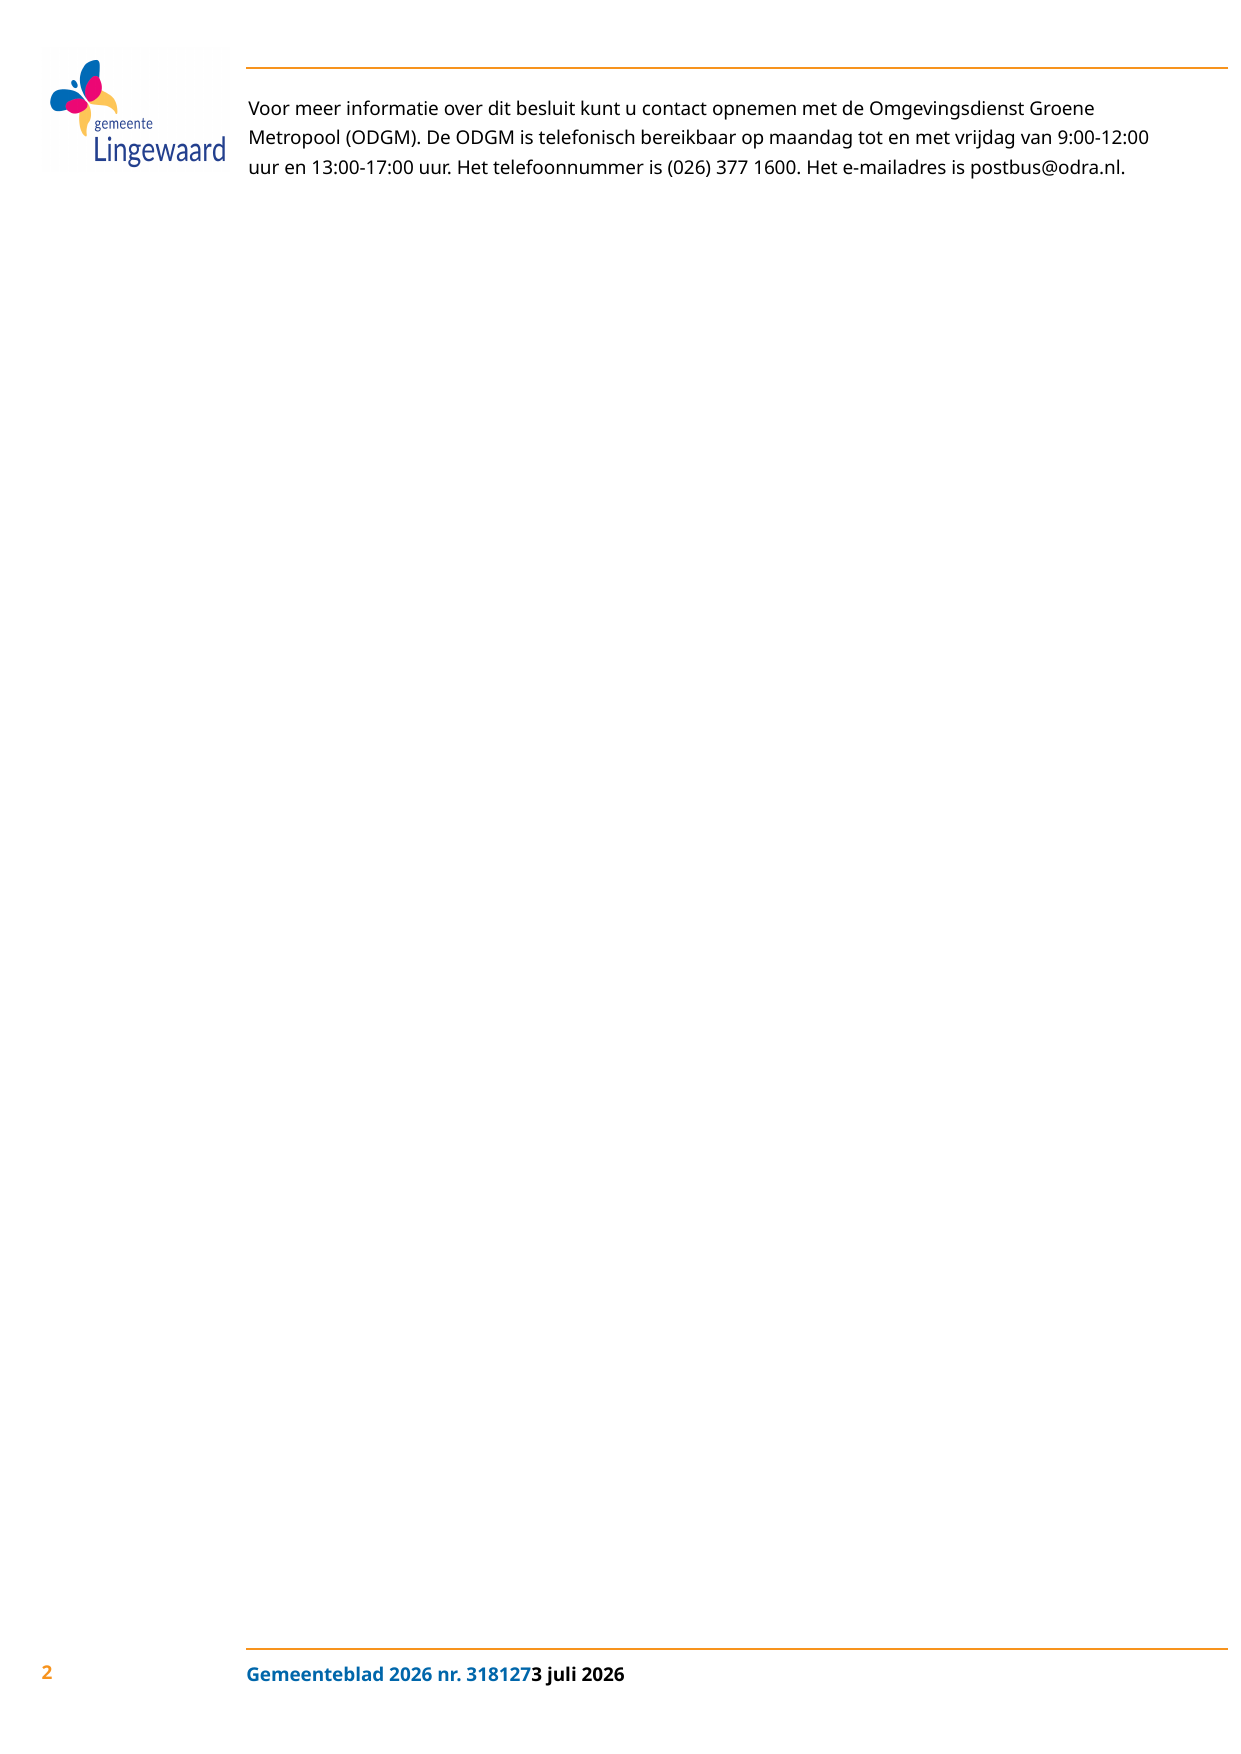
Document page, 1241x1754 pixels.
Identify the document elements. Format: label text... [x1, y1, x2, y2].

picture [41, 47, 231, 172]
text Voor meer informatie over dit besluit kunt u contact opnemen met de Omgevingsdienst Groene Metropool (ODGM). De ODGM is telefonisch bereikbaar op maandag tot en met vrijdag van 9:00-12:00 uur en 13:00-17:00 uur. Het telefoonnummer is (026) 377 1600. Het e-mailadres is postbus@odra.nl. [248, 95, 1152, 180]
